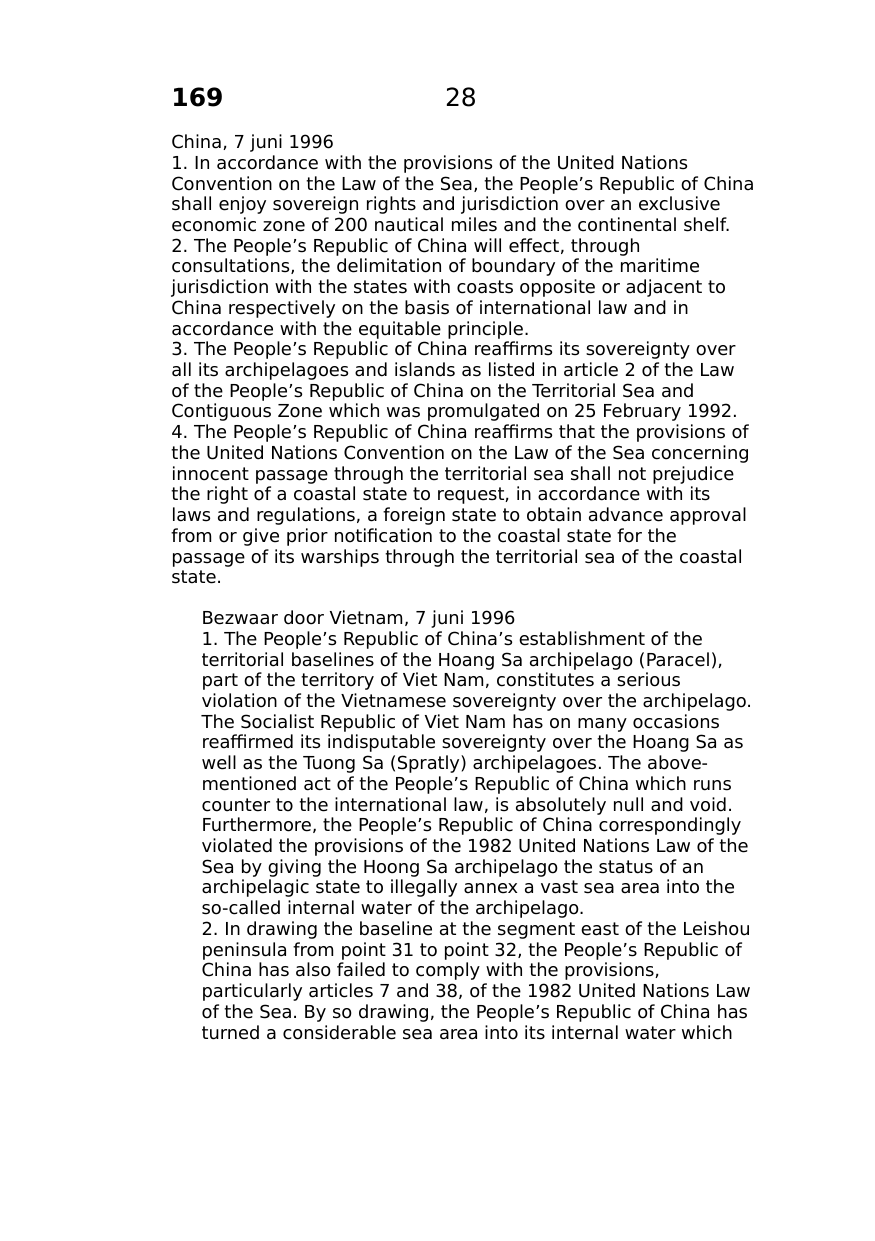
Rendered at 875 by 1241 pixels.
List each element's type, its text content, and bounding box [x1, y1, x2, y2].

text 1. The People’s Republic of China’s establishment of the territorial baselines of the Hoang Sa archipelago (Paracel), part of the territory of Viet Nam, constitutes a serious violation of the Vietnamese sovereignty over the archipelago. The Socialist Republic of Viet Nam has on many occasions reaffirmed its indisputable sovereignty over the Hoang Sa as well as the Tuong Sa (Spratly) archipelagoes. The above-mentioned act of the People’s Republic of China which runs counter to the international law, is absolutely null and void. Furthermore, the People’s Republic of China correspondingly violated the provisions of the 1982 United Nations Law of the Sea by giving the Hoong Sa archipelago the status of an archipelagic state to illegally annex a vast sea area into the so-called internal water of the archipelago. [201, 629, 756, 919]
text 3. The People’s Republic of China reaffirms its sovereignty over all its archipelagoes and islands as listed in article 2 of the Law of the People’s Republic of China on the Territorial Sea and Contiguous Zone which was promulgated on 25 February 1992. [171, 339, 756, 422]
text China, 7 juni 1996 [171, 132, 756, 153]
text 2. In drawing the baseline at the segment east of the Leishou peninsula from point 31 to point 32, the People’s Republic of China has also failed to comply with the provisions, particularly articles 7 and 38, of the 1982 United Nations Law of the Sea. By so drawing, the People’s Republic of China has turned a considerable sea area into its internal water which [201, 919, 756, 1043]
text 1. In accordance with the provisions of the United Nations Convention on the Law of the Sea, the People’s Republic of China shall enjoy sovereign rights and jurisdiction over an exclusive economic zone of 200 nautical miles and the continental shelf. [171, 153, 756, 236]
text 2. The People’s Republic of China will effect, through consultations, the delimitation of boundary of the maritime jurisdiction with the states with coasts opposite or adjacent to China respectively on the basis of international law and in accordance with the equitable principle. [171, 236, 756, 339]
text Bezwaar door Vietnam, 7 juni 1996 [201, 608, 756, 629]
text 4. The People’s Republic of China reaffirms that the provisions of the United Nations Convention on the Law of the Sea concerning innocent passage through the territorial sea shall not prejudice the right of a coastal state to request, in accordance with its laws and regulations, a foreign state to obtain advance approval from or give prior notification to the coastal state for the passage of its warships through the territorial sea of the coastal state. [171, 422, 756, 588]
